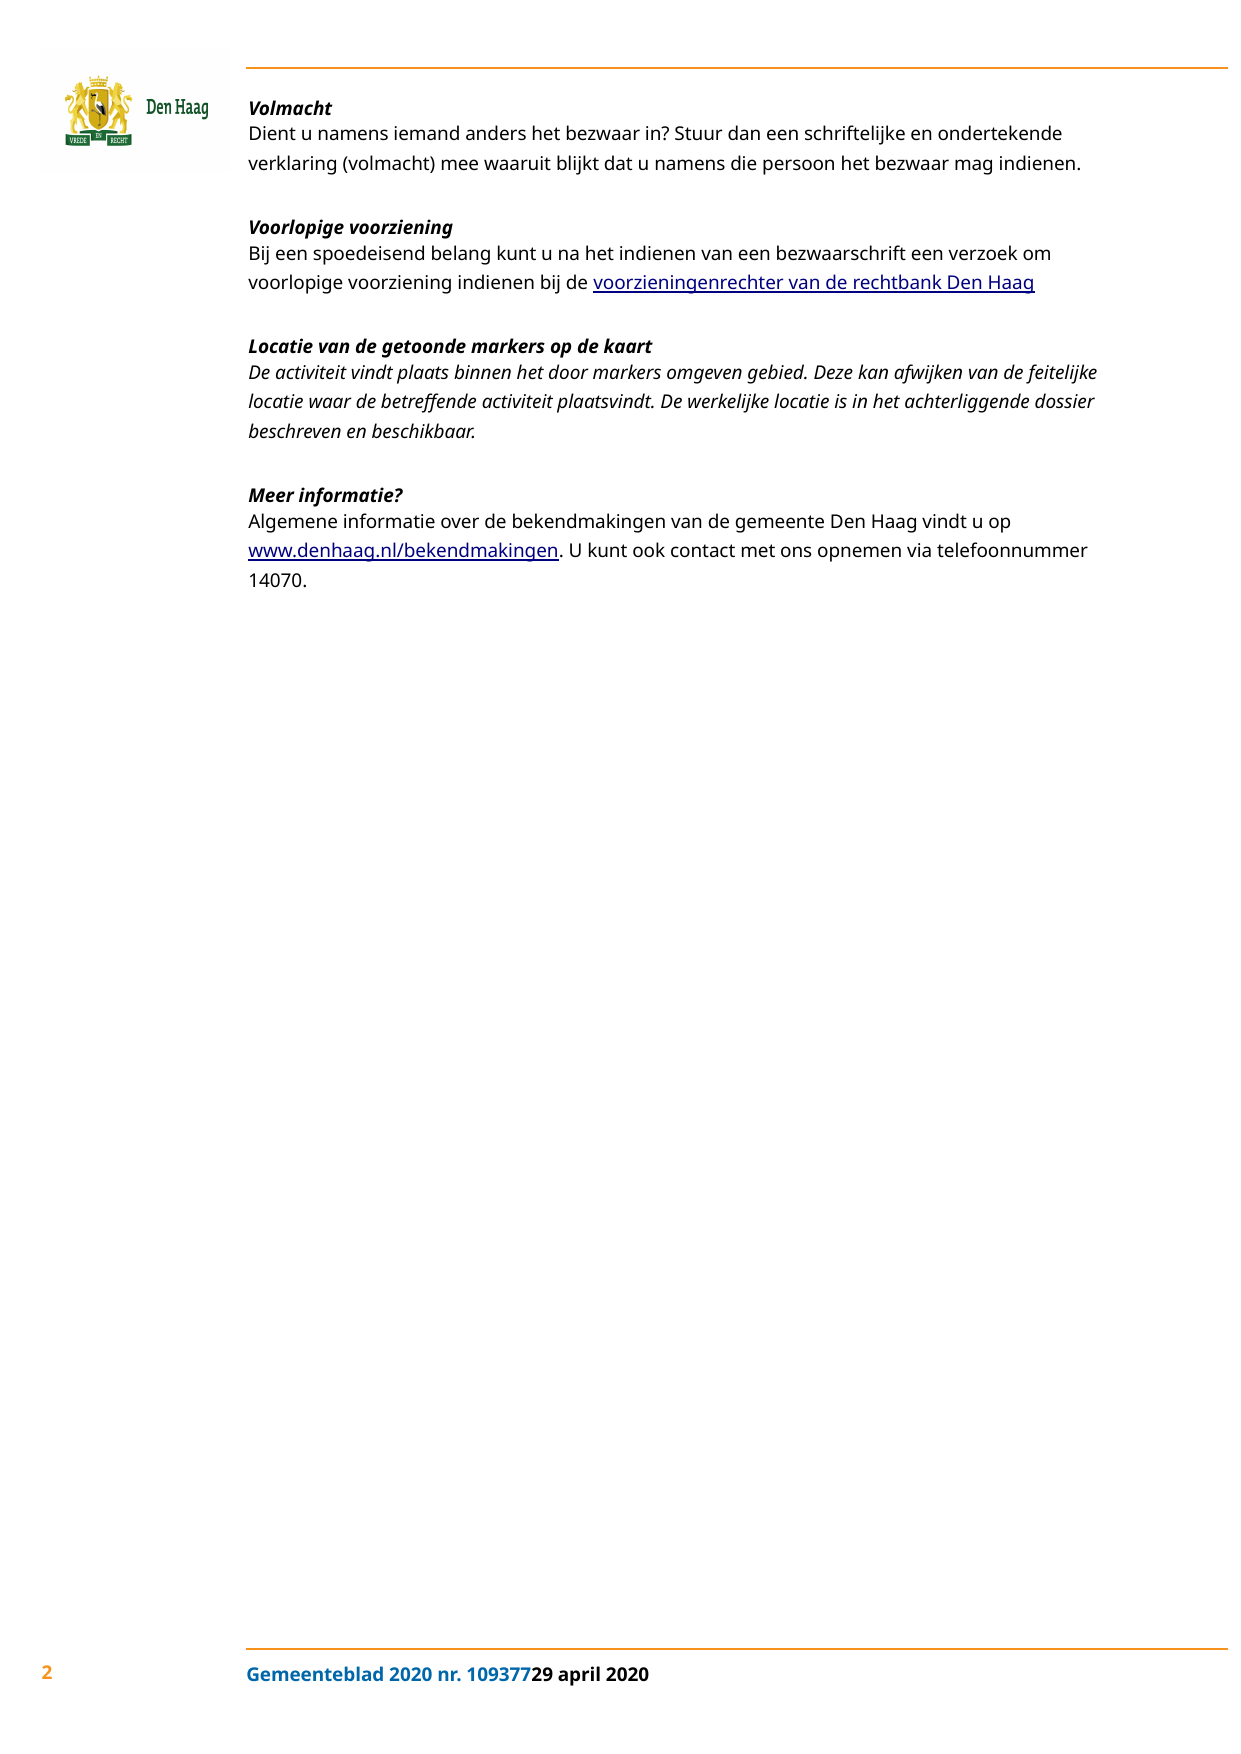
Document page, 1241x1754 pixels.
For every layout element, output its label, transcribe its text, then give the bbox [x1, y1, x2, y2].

text De activiteit vindt plaats binnen het door markers omgeven gebied. Deze kan afwijken van de feitelijke locatie waar de betreffende activiteit plaatsvindt. De werkelijke locatie is in het achterliggende dossier beschreven en beschikbaar. [248, 359, 1152, 444]
text Volmacht [248, 95, 1152, 121]
text Dient u namens iemand anders het bezwaar in? Stuur dan een schriftelijke en ondertekende verklaring (volmacht) mee waaruit blijkt dat u namens die persoon het bezwaar mag indienen. [248, 121, 1152, 176]
text Voorlopige voorziening [248, 214, 1152, 240]
text Meer informatie? [248, 482, 1152, 508]
picture [41, 47, 231, 172]
text Algemene informatie over de bekendmakingen van de gemeente Den Haag vindt u op www.denhaag.nl/bekendmakingen. U kunt ook contact met ons opnemen via telefoonnummer 14070. [248, 508, 1152, 593]
text Bij een spoedeisend belang kunt u na het indienen van een bezwaarschrift een verzoek om voorlopige voorziening indienen bij de voorzieningenrechter van de rechtbank Den Haag [248, 240, 1152, 295]
text Locatie van de getoonde markers op de kaart [248, 333, 1152, 359]
